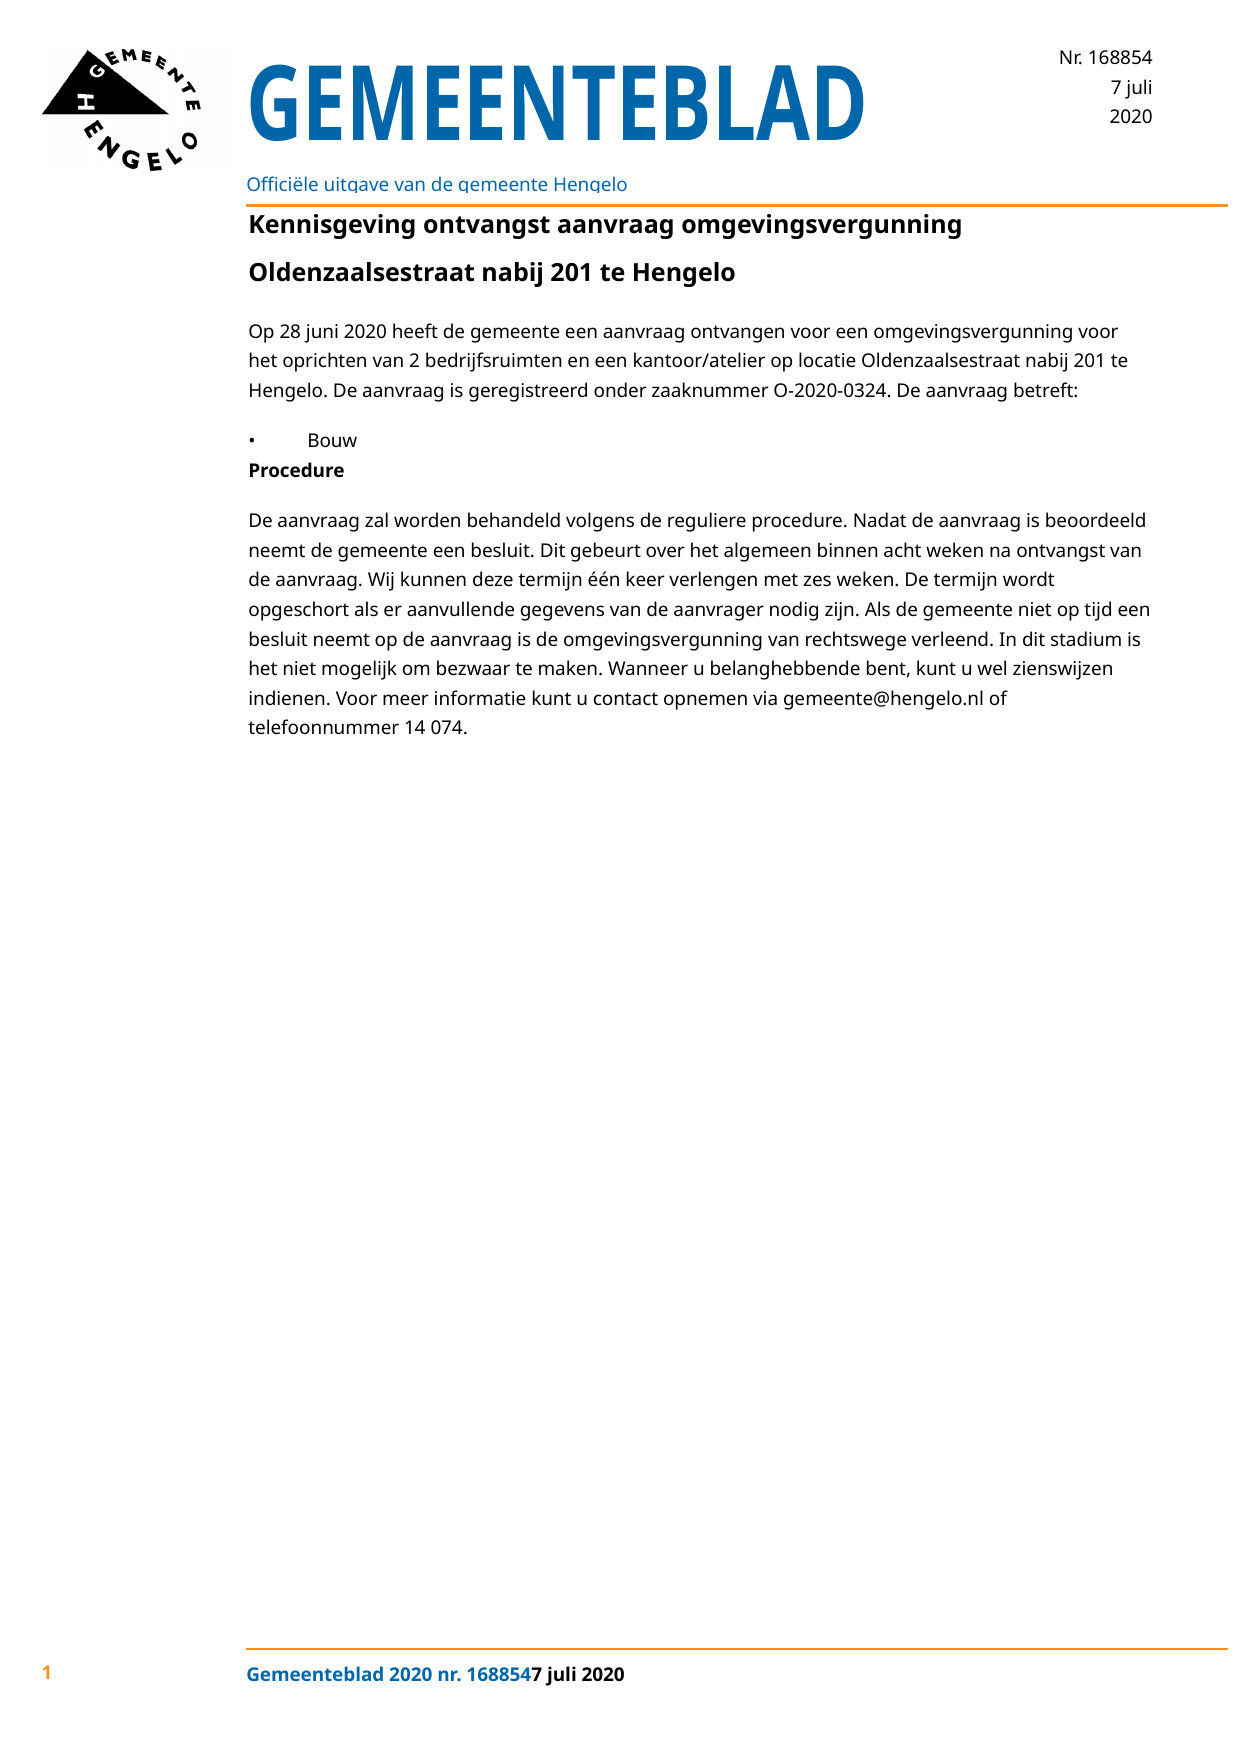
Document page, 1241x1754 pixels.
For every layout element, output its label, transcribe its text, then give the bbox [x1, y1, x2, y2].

text Kennisgeving ontvangst aanvraag omgevingsvergunning Oldenzaalsestraat nabij 201 te Hengelo [248, 207, 1152, 288]
picture [41, 47, 231, 172]
text De aanvraag zal worden behandeld volgens de reguliere procedure. Nadat de aanvraag is beoordeeld neemt de gemeente een besluit. Dit gebeurt over het algemeen binnen acht weken na ontvangst van de aanvraag. Wij kunnen deze termijn één keer verlengen met zes weken. De termijn wordt opgeschort als er aanvullende gegevens van de aanvrager nodig zijn. Als de gemeente niet op tijd een besluit neemt op de aanvraag is de omgevingsvergunning van rechtswege verleend. In dit stadium is het niet mogelijk om bezwaar te maken. Wanneer u belanghebbende bent, kunt u wel zienswijzen indienen. Voor meer informatie kunt u contact opnemen via gemeente@hengelo.nl of telefoonnummer 14 074. [248, 507, 1152, 740]
text Op 28 juni 2020 heeft de gemeente een aanvraag ontvangen voor een omgevingsvergunning voor het oprichten van 2 bedrijfsruimten en een kantoor/atelier op locatie Oldenzaalsestraat nabij 201 te Hengelo. De aanvraag is geregistreerd onder zaaknummer O-2020-0324. De aanvraag betreft: [248, 318, 1152, 403]
text Procedure [248, 457, 1152, 483]
list Bouw [248, 427, 1152, 453]
